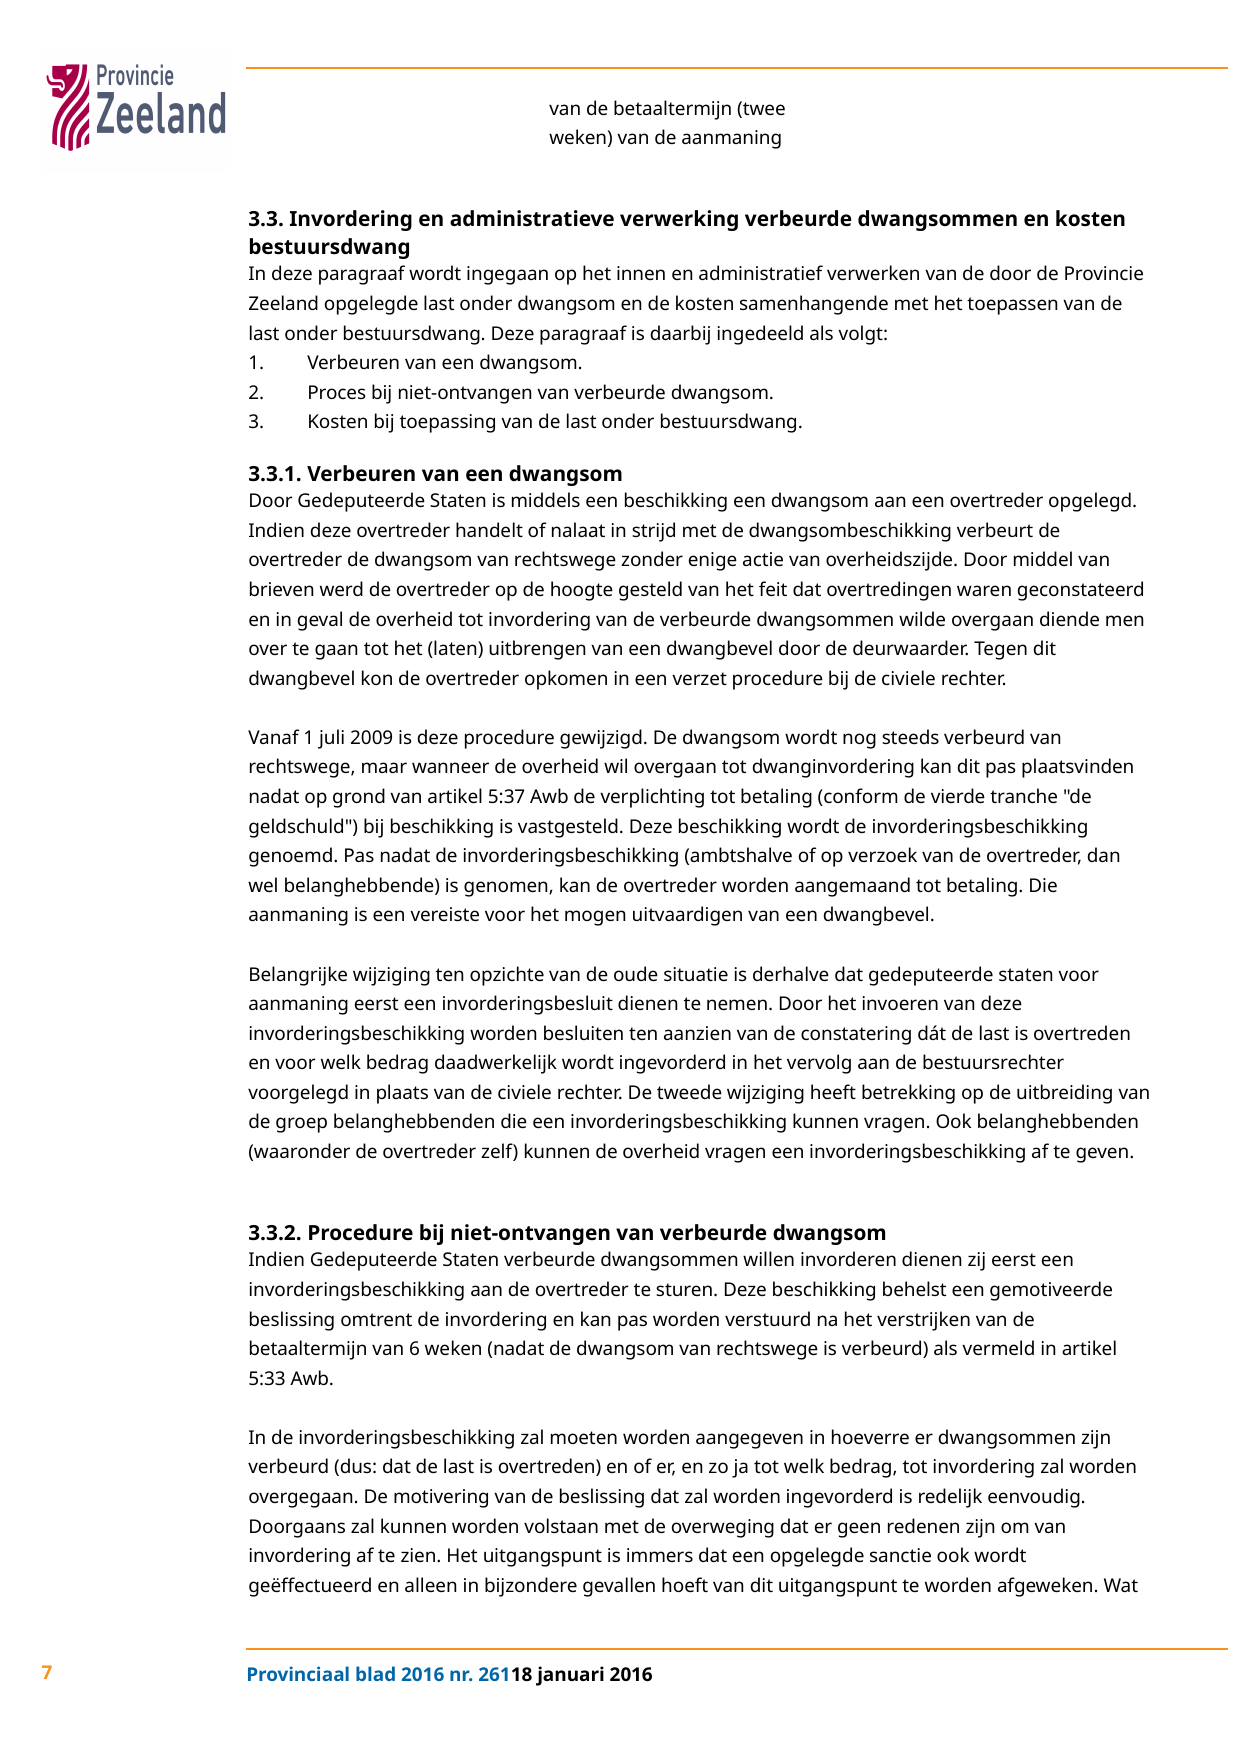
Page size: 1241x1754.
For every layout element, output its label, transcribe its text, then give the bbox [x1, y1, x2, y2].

text 3.3.1. Verbeuren van een dwangsom [248, 459, 1152, 487]
text Door Gedeputeerde Staten is middels een beschikking een dwangsom aan een overtreder opgelegd. Indien deze overtreder handelt of nalaat in strijd met de dwangsombeschikking verbeurt de overtreder de dwangsom van rechtswege zonder enige actie van overheidszijde. Door middel van brieven werd de overtreder op de hoogte gesteld van het feit dat overtredingen waren geconstateerd en in geval de overheid tot invordering van de verbeurde dwangsommen wilde overgaan diende men over te gaan tot het (laten) uitbrengen van een dwangbevel door de deurwaarder. Tegen dit dwangbevel kon de overtreder opkomen in een verzet procedure bij de civiele rechter. [248, 487, 1152, 691]
list Verbeuren van een dwangsom. [248, 349, 1152, 375]
text Belangrijke wijziging ten opzichte van de oude situatie is derhalve dat gedeputeerde staten voor aanmaning eerst een invorderingsbesluit dienen te nemen. Door het invoeren van deze invorderingsbeschikking worden besluiten ten aanzien van de constatering dát de last is overtreden en voor welk bedrag daadwerkelijk wordt ingevorderd in het vervolg aan de bestuursrechter voorgelegd in plaats van de civiele rechter. De tweede wijziging heeft betrekking op de uitbreiding van de groep belanghebbenden die een invorderingsbeschikking kunnen vragen. Ook belanghebbenden (waaronder de overtreder zelf) kunnen de overheid vragen een invorderingsbeschikking af te geven. [248, 961, 1152, 1164]
table_cell [850, 95, 1152, 150]
text Vanaf 1 juli 2009 is deze procedure gewijzigd. De dwangsom wordt nog steeds verbeurd van rechtswege, maar wanneer de overheid wil overgaan tot dwanginvordering kan dit pas plaatsvinden nadat op grond van artikel 5:37 Awb de verplichting tot betaling (conform de vierde tranche "de geldschuld") bij beschikking is vastgesteld. Deze beschikking wordt de invorderingsbeschikking genoemd. Pas nadat de invorderingsbeschikking (ambtshalve of op verzoek van de overtreder, dan wel belanghebbende) is genomen, kan de overtreder worden aangemaand tot betaling. Die aanmaning is een vereiste voor het mogen uitvaardigen van een dwangbevel. [248, 724, 1152, 927]
text Indien Gedeputeerde Staten verbeurde dwangsommen willen invorderen dienen zij eerst een invorderingsbeschikking aan de overtreder te sturen. Deze beschikking behelst een gemotiveerde beslissing omtrent de invordering en kan pas worden verstuurd na het verstrijken van de betaaltermijn van 6 weken (nadat de dwangsom van rechtswege is verbeurd) als vermeld in artikel 5:33 Awb. [248, 1247, 1152, 1391]
list Kosten bij toepassing van de last onder bestuursdwang. [248, 408, 1152, 434]
text 3.3. Invordering en administratieve verwerking verbeurde dwangsommen en kosten bestuursdwang [248, 204, 1152, 261]
text 3.3.2. Procedure bij niet-ontvangen van verbeurde dwangsom [248, 1218, 1152, 1247]
text In de invorderingsbeschikking zal moeten worden aangegeven in hoeverre er dwangsommen zijn verbeurd (dus: dat de last is overtreden) en of er, en zo ja tot welk bedrag, tot invordering zal worden overgegaan. De motivering van de beslissing dat zal worden ingevorderd is redelijk eenvoudig. Doorgaans zal kunnen worden volstaan met de overweging dat er geen redenen zijn om van invordering af te zien. Het uitgangspunt is immers dat een opgelegde sanctie ook wordt geëffectueerd en alleen in bijzondere gevallen hoeft van dit uitgangspunt te worden afgeweken. Wat [248, 1424, 1152, 1598]
list Proces bij niet-ontvangen van verbeurde dwangsom. [248, 379, 1152, 405]
table_cell [248, 95, 549, 150]
text In deze paragraaf wordt ingegaan op het innen en administratief verwerken van de door de Provincie Zeeland opgelegde last onder dwangsom en de kosten samenhangende met het toepassen van de last onder bestuursdwang. Deze paragraaf is daarbij ingedeeld als volgt: [248, 261, 1152, 346]
table_cell van de betaaltermijn (twee weken) van de aanmaning [549, 95, 850, 150]
picture [41, 47, 231, 172]
